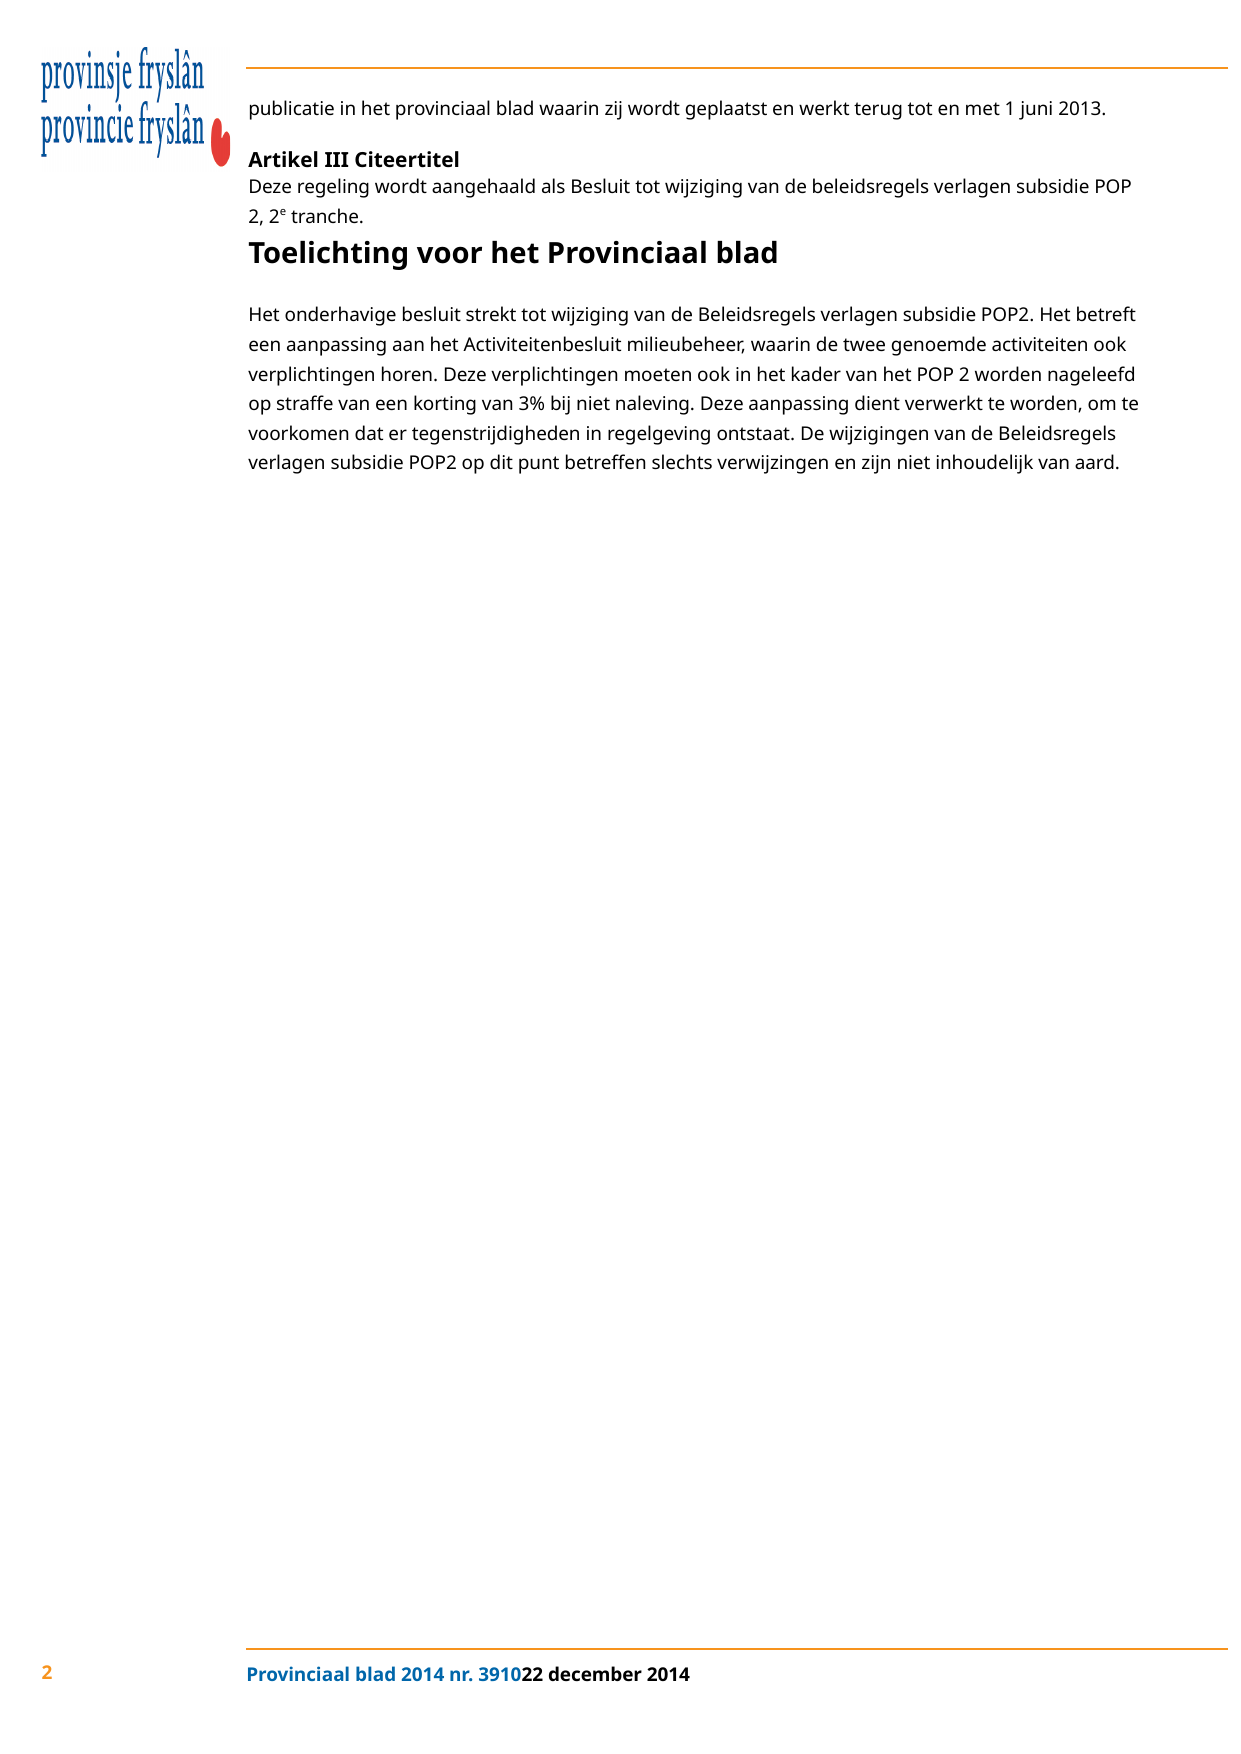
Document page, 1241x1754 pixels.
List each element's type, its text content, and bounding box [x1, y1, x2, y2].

text Toelichting voor het Provinciaal blad [248, 233, 1152, 272]
picture [41, 47, 231, 172]
text Deze regeling wordt aangehaald als Besluit tot wijziging van de beleidsregels verlagen subsidie POP 2, 2e tranche. [248, 174, 1152, 229]
text publicatie in het provinciaal blad waarin zij wordt geplaatst en werkt terug tot en met 1 juni 2013. [248, 95, 1152, 121]
text Het onderhavige besluit strekt tot wijziging van de Beleidsregels verlagen subsidie POP2. Het betreft een aanpassing aan het Activiteitenbesluit milieubeheer, waarin de twee genoemde activiteiten ook verplichtingen horen. Deze verplichtingen moeten ook in het kader van het POP 2 worden nageleefd op straffe van een korting van 3% bij niet naleving. Deze aanpassing dient verwerkt te worden, om te voorkomen dat er tegenstrijdigheden in regelgeving ontstaat. De wijzigingen van de Beleidsregels verlagen subsidie POP2 op dit punt betreffen slechts verwijzingen en zijn niet inhoudelijk van aard. [248, 302, 1152, 475]
text Artikel III Citeertitel [248, 145, 1152, 174]
